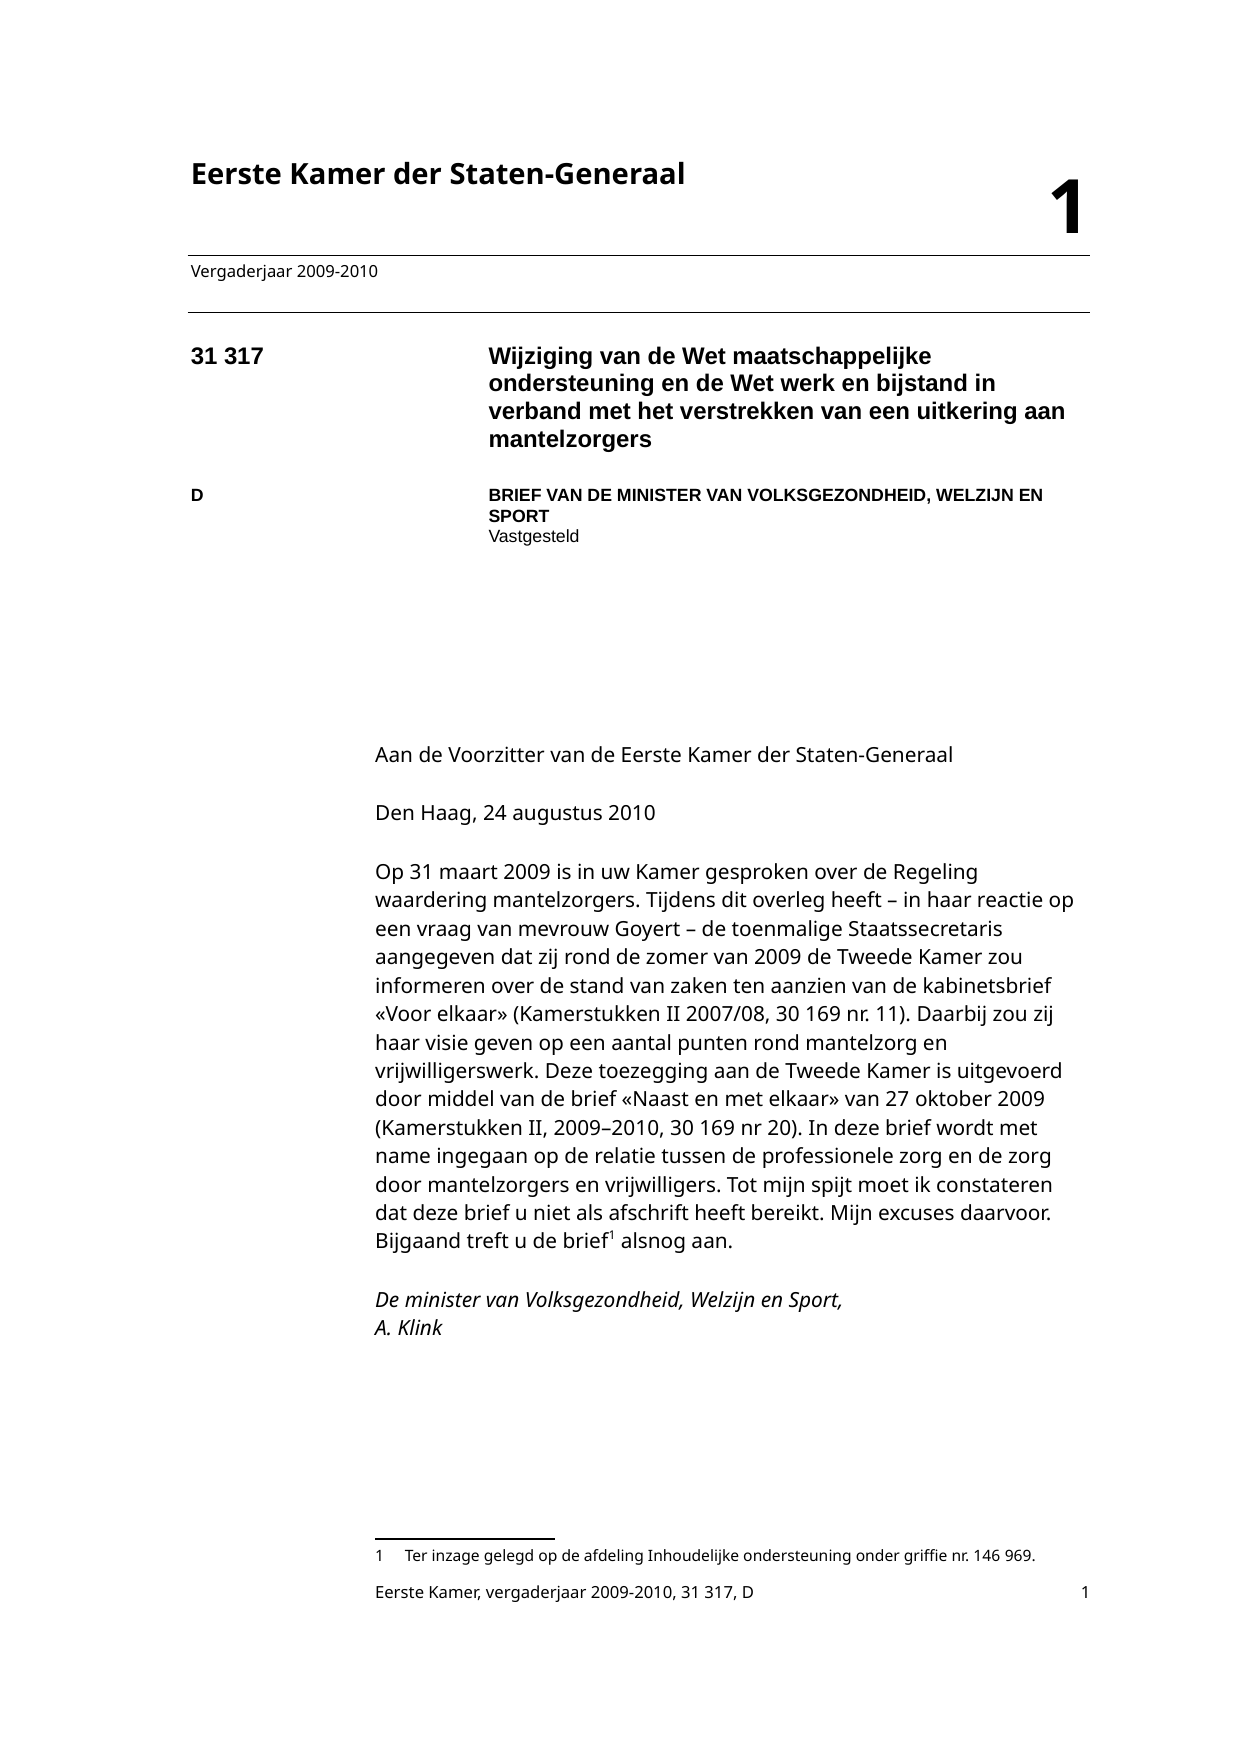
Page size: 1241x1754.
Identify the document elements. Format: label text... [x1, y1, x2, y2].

table_cell BRIEF VAN DE MINISTER VAN VOLKSGEZONDHEID, WELZIJN EN SPORT Vastgesteld [485, 482, 1090, 622]
table_cell Wijziging van de Wet maatschappelijke ondersteuning en de Wet werk en bijstand in verband met het verstrekken van een uitkering aan mantelzorgers [485, 339, 1090, 482]
text De minister van Volksgezondheid, Welzijn en Sport, [375, 1285, 1090, 1313]
text Op 31 maart 2009 is in uw Kamer gesproken over de Regeling waardering mantelzorgers. Tijdens dit overleg heeft – in haar reactie op een vraag van mevrouw Goyert – de toenmalige Staatssecretaris aangegeven dat zij rond de zomer van 2009 de Tweede Kamer zou informeren over de stand van zaken ten aanzien van de kabinetsbrief «Voor elkaar» (Kamerstukken II 2007/08, 30 169 nr. 11). Daarbij zou zij haar visie geven op een aantal punten rond mantelzorg en vrijwilligerswerk. Deze toezegging aan de Tweede Kamer is uitgevoerd door middel van de brief «Naast en met elkaar» van 27 oktober 2009 (Kamerstukken II, 2009–2010, 30 169 nr 20). In deze brief wordt met name ingegaan op de relatie tussen de professionele zorg en de zorg door mantelzorgers en vrijwilligers. Tot mijn spijt moet ik constateren dat deze brief u niet als afschrift heeft bereikt. Mijn excuses daarvoor. Bijgaand treft u de brief alsnog aan. [375, 857, 1090, 1255]
table_header 1 [910, 150, 1090, 255]
table_cell [188, 313, 485, 339]
table_cell [485, 313, 1090, 339]
text Den Haag, 24 augustus 2010 [375, 798, 1090, 827]
text A. Klink [375, 1313, 1090, 1342]
table_cell [485, 256, 1090, 312]
table_cell D [188, 482, 485, 622]
table_cell Vergaderjaar 2009-2010 [188, 256, 485, 312]
text Aan de Voorzitter van de Eerste Kamer der Staten-Generaal [375, 740, 1090, 768]
table_cell 31 317 [188, 339, 485, 482]
table_header Eerste Kamer der Staten-Generaal [188, 150, 909, 255]
text Ter inzage gelegd op de afdeling Inhoudelijke ondersteuning onder griffie nr. 146 969. [375, 1509, 1090, 1566]
